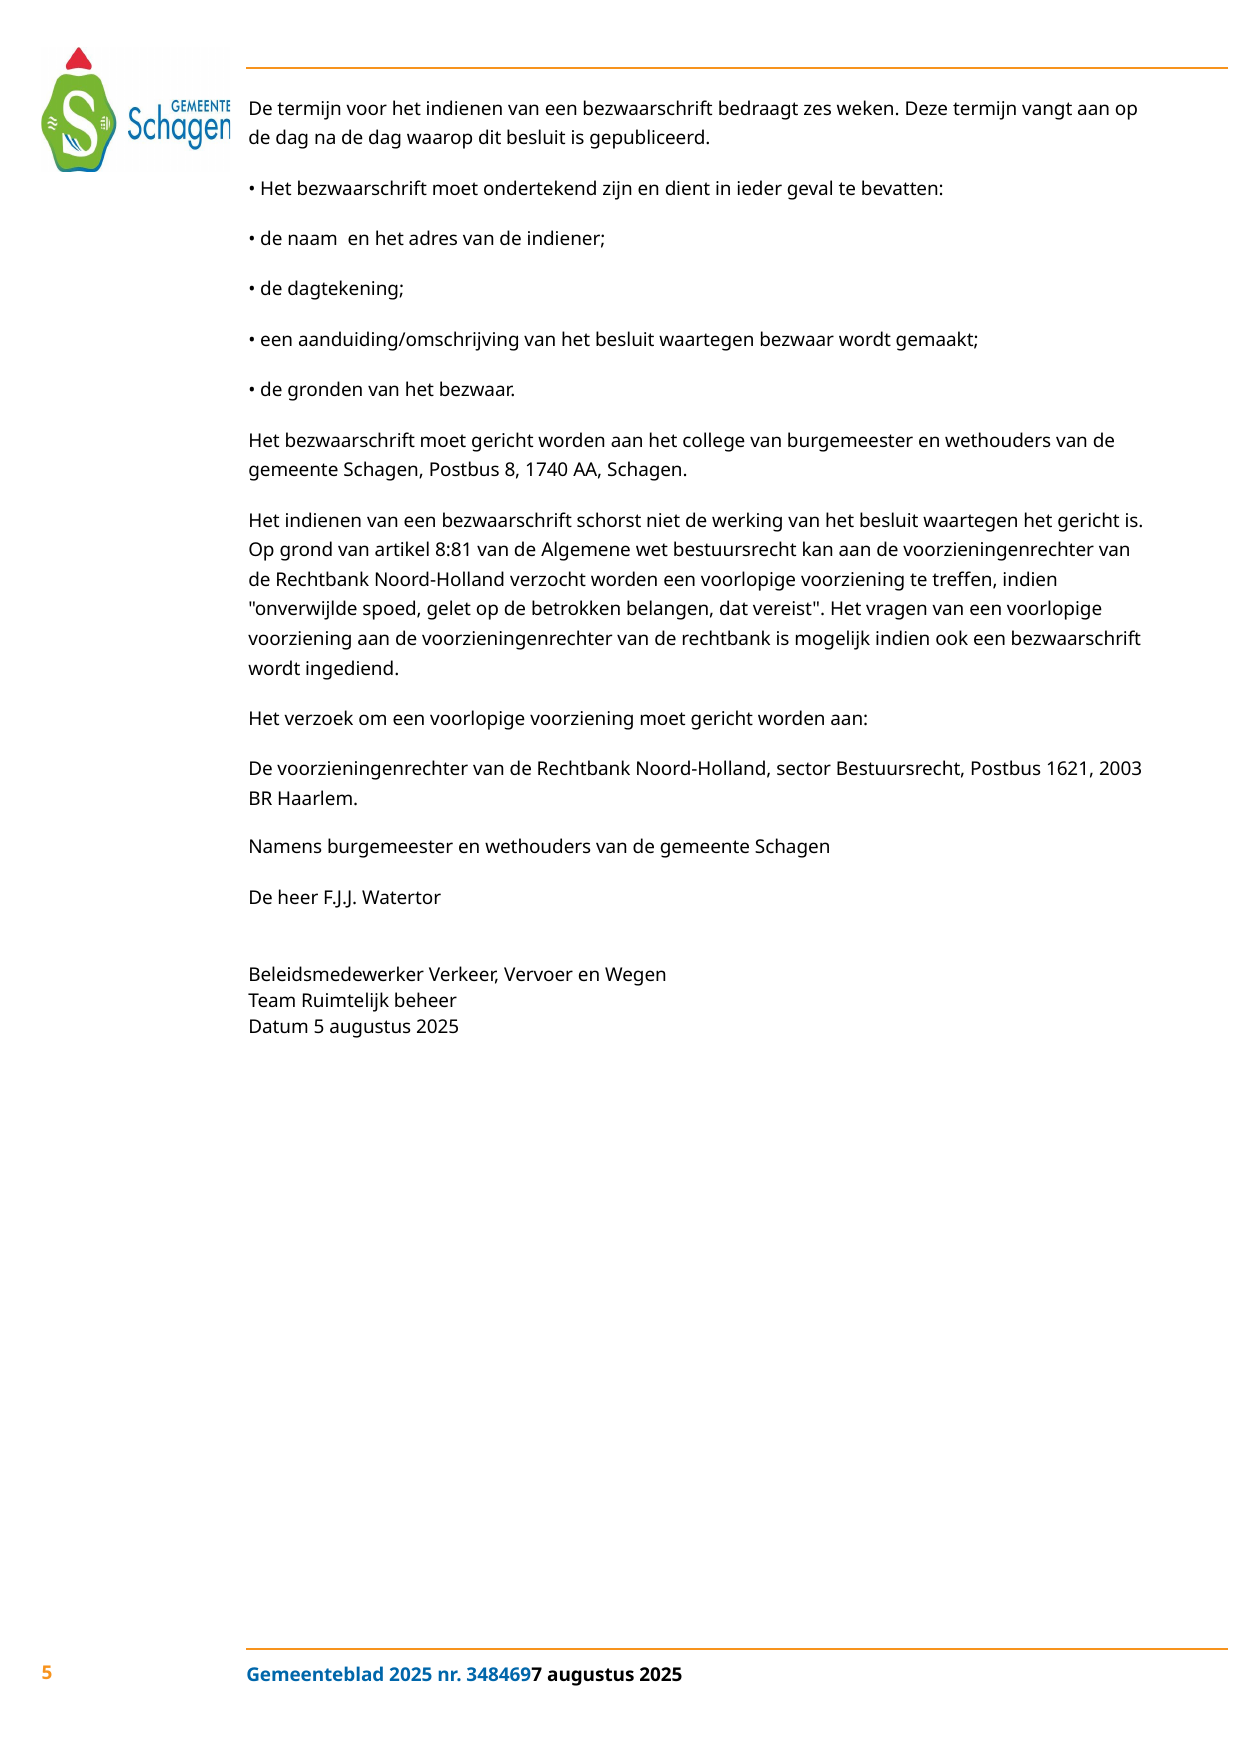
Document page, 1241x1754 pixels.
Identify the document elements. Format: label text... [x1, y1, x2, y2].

text • Het bezwaarschrift moet ondertekend zijn en dient in ieder geval te bevatten: [248, 175, 1152, 201]
text De heer F.J.J. Watertor [248, 884, 1152, 910]
text Het verzoek om een voorlopige voorziening moet gericht worden aan: [248, 705, 1152, 731]
text • de gronden van het bezwaar. [248, 376, 1152, 402]
text • de dagtekening; [248, 276, 1152, 301]
text De termijn voor het indienen van een bezwaarschrift bedraagt zes weken. Deze termijn vangt aan op de dag na de dag waarop dit besluit is gepubliceerd. [248, 95, 1152, 150]
picture [41, 47, 231, 172]
text Datum 5 augustus 2025 [248, 1013, 1152, 1039]
text • een aanduiding/omschrijving van het besluit waartegen bezwaar wordt gemaakt; [248, 326, 1152, 352]
text Beleidsmedewerker Verkeer, Vervoer en Wegen [248, 962, 1152, 987]
text Het indienen van een bezwaarschrift schorst niet de werking van het besluit waartegen het gericht is. Op grond van artikel 8:81 van de Algemene wet bestuursrecht kan aan de voorzieningenrechter van de Rechtbank Noord-Holland verzocht worden een voorlopige voorziening te treffen, indien "onverwijlde spoed, gelet op de betrokken belangen, dat vereist". Het vragen van een voorlopige voorziening aan de voorzieningenrechter van de rechtbank is mogelijk indien ook een bezwaarschrift wordt ingediend. [248, 507, 1152, 681]
text Team Ruimtelijk beheer [248, 987, 1152, 1013]
text • de naam en het adres van de indiener; [248, 225, 1152, 251]
text Namens burgemeester en wethouders van de gemeente Schagen [248, 833, 1152, 859]
text Het bezwaarschrift moet gericht worden aan het college van burgemeester en wethouders van de gemeente Schagen, Postbus 8, 1740 AA, Schagen. [248, 427, 1152, 482]
text De voorzieningenrechter van de Rechtbank Noord-Holland, sector Bestuursrecht, Postbus 1621, 2003 BR Haarlem. [248, 756, 1152, 811]
